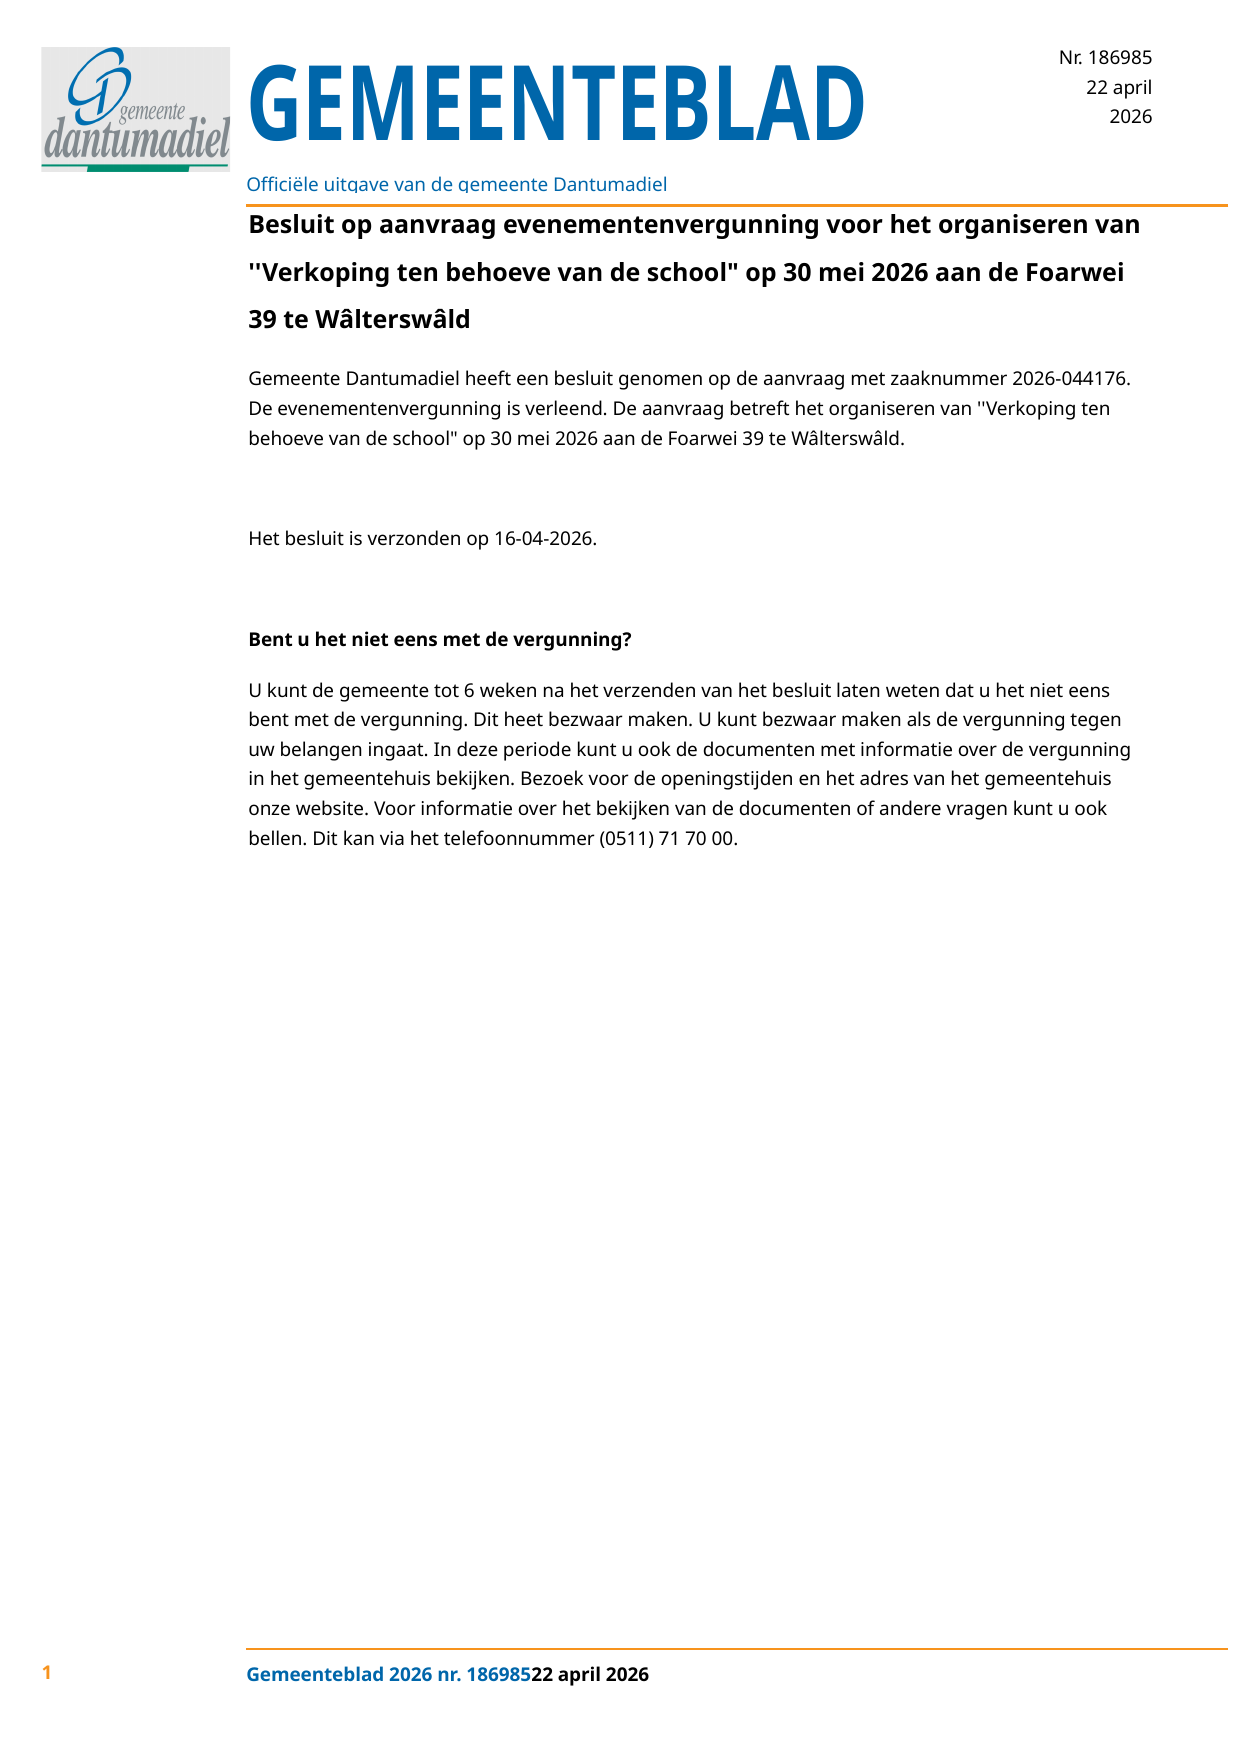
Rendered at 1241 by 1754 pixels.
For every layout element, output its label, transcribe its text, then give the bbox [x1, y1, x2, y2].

text Gemeente Dantumadiel heeft een besluit genomen op de aanvraag met zaaknummer 2026-044176. De evenementenvergunning is verleend. De aanvraag betreft het organiseren van ''Verkoping ten behoeve van de school" op 30 mei 2026 aan de Foarwei 39 te Wâlterswâld. [248, 366, 1152, 450]
text U kunt de gemeente tot 6 weken na het verzenden van het besluit laten weten dat u het niet eens bent met de vergunning. Dit heet bezwaar maken. U kunt bezwaar maken als de vergunning tegen uw belangen ingaat. In deze periode kunt u ook de documenten met informatie over de vergunning in het gemeentehuis bekijken. Bezoek voor de openingstijden en het adres van het gemeentehuis onze website. Voor informatie over het bekijken van de documenten of andere vragen kunt u ook bellen. Dit kan via het telefoonnummer (0511) 71 70 00. [248, 677, 1152, 850]
text Besluit op aanvraag evenementenvergunning voor het organiseren van ''Verkoping ten behoeve van de school" op 30 mei 2026 aan de Foarwei 39 te Wâlterswâld [248, 207, 1152, 336]
picture [41, 47, 231, 172]
text Het besluit is verzonden op 16-04-2026. [248, 526, 1152, 551]
text Bent u het niet eens met de vergunning? [248, 626, 1152, 652]
